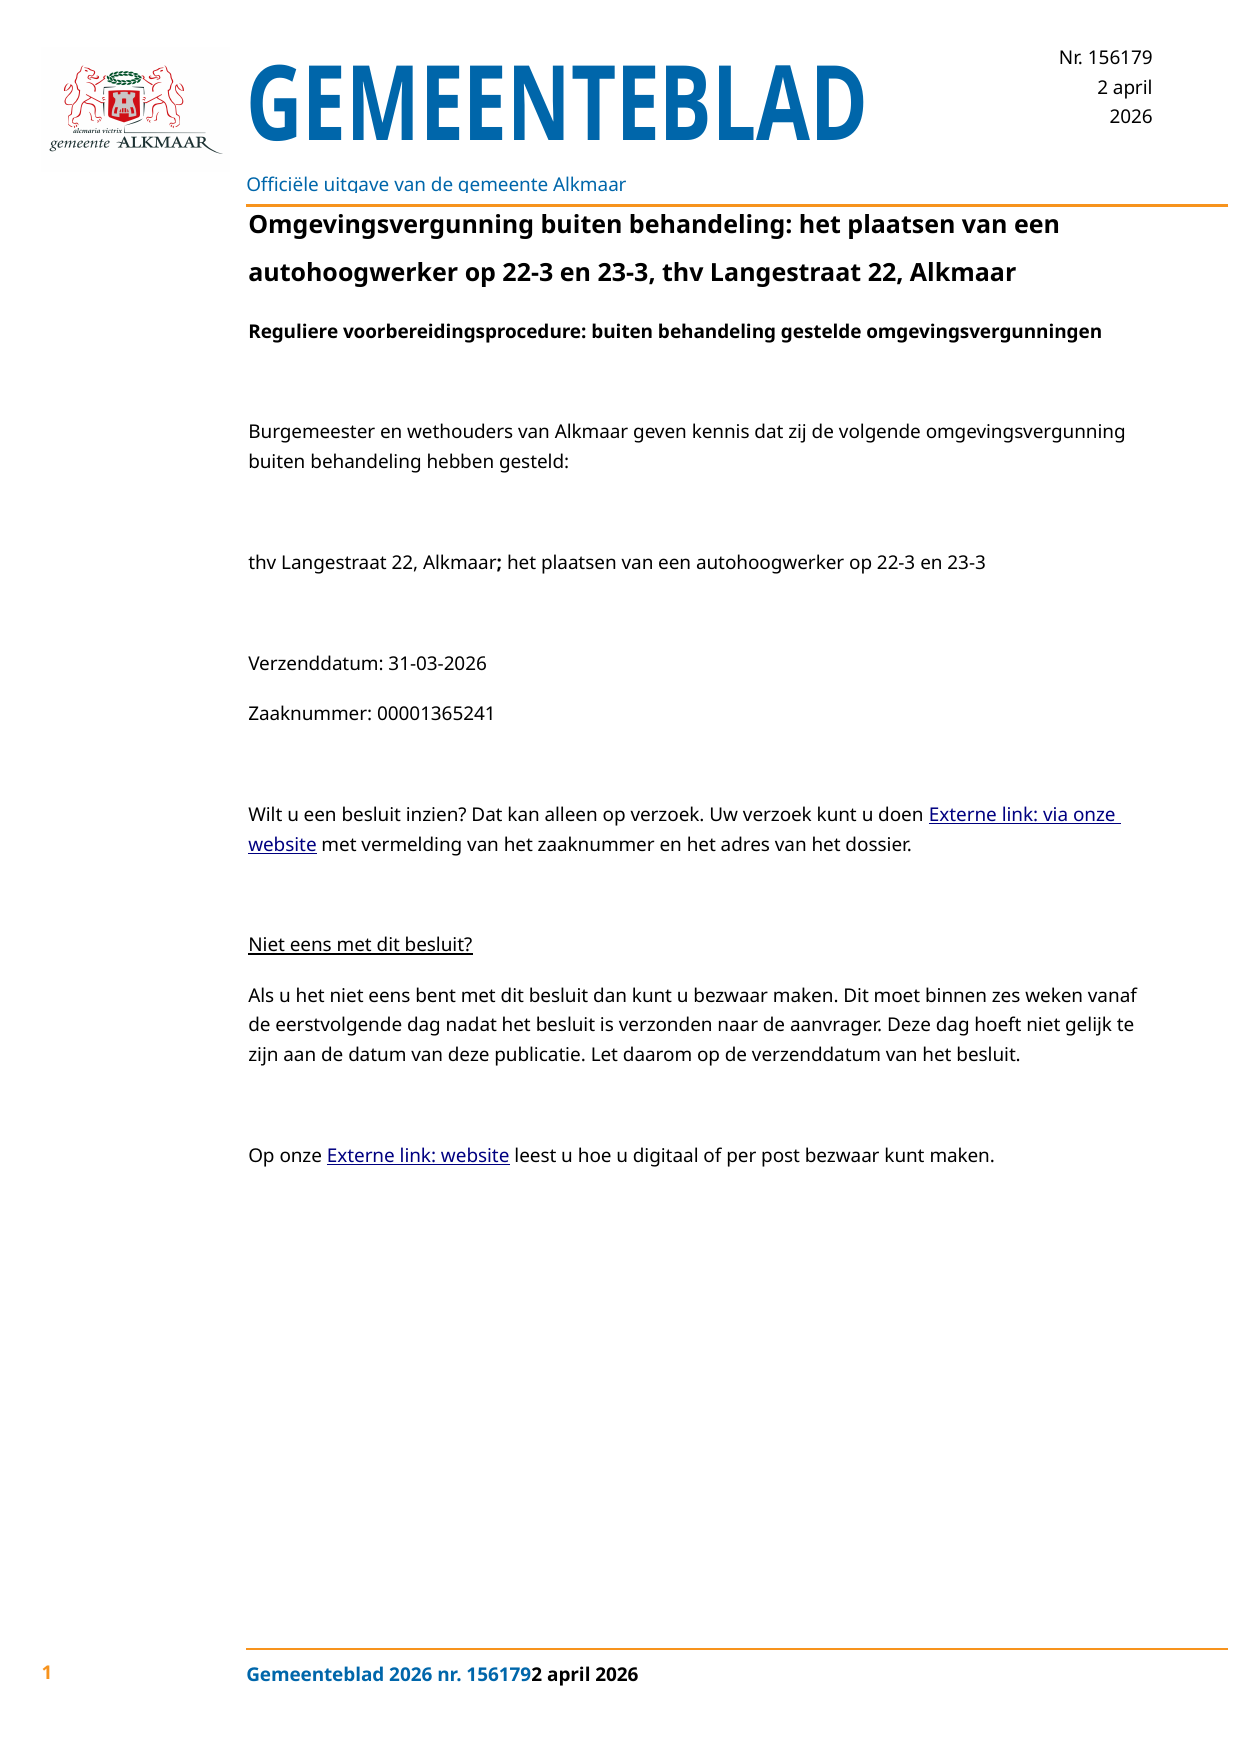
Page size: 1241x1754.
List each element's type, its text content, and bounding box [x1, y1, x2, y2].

picture [41, 47, 231, 172]
text Niet eens met dit besluit? [248, 932, 1152, 957]
text thv Langestraat 22, Alkmaar; het plaatsen van een autohoogwerker op 22-3 en 23-3 [248, 549, 1152, 575]
text Zaaknummer: 00001365241 [248, 700, 1152, 726]
text Omgevingsvergunning buiten behandeling: het plaatsen van een autohoogwerker op 22-3 en 23-3, thv Langestraat 22, Alkmaar [248, 207, 1152, 288]
text Op onze Externe link: website leest u hoe u digitaal of per post bezwaar kunt maken. [248, 1142, 1152, 1168]
text Burgemeester en wethouders van Alkmaar geven kennis dat zij de volgende omgevingsvergunning buiten behandeling hebben gesteld: [248, 419, 1152, 474]
text Reguliere voorbereidingsprocedure: buiten behandeling gestelde omgevingsvergunningen [248, 318, 1152, 344]
text Verzenddatum: 31-03-2026 [248, 650, 1152, 676]
text Als u het niet eens bent met dit besluit dan kunt u bezwaar maken. Dit moet binnen zes weken vanaf de eerstvolgende dag nadat het besluit is verzonden naar de aanvrager. Deze dag hoeft niet gelijk te zijn aan de datum van deze publicatie. Let daarom op de verzenddatum van het besluit. [248, 982, 1152, 1067]
text Wilt u een besluit inzien? Dat kan alleen op verzoek. Uw verzoek kunt u doen Externe link: via onze website met vermelding van het zaaknummer en het adres van het dossier. [248, 801, 1152, 857]
